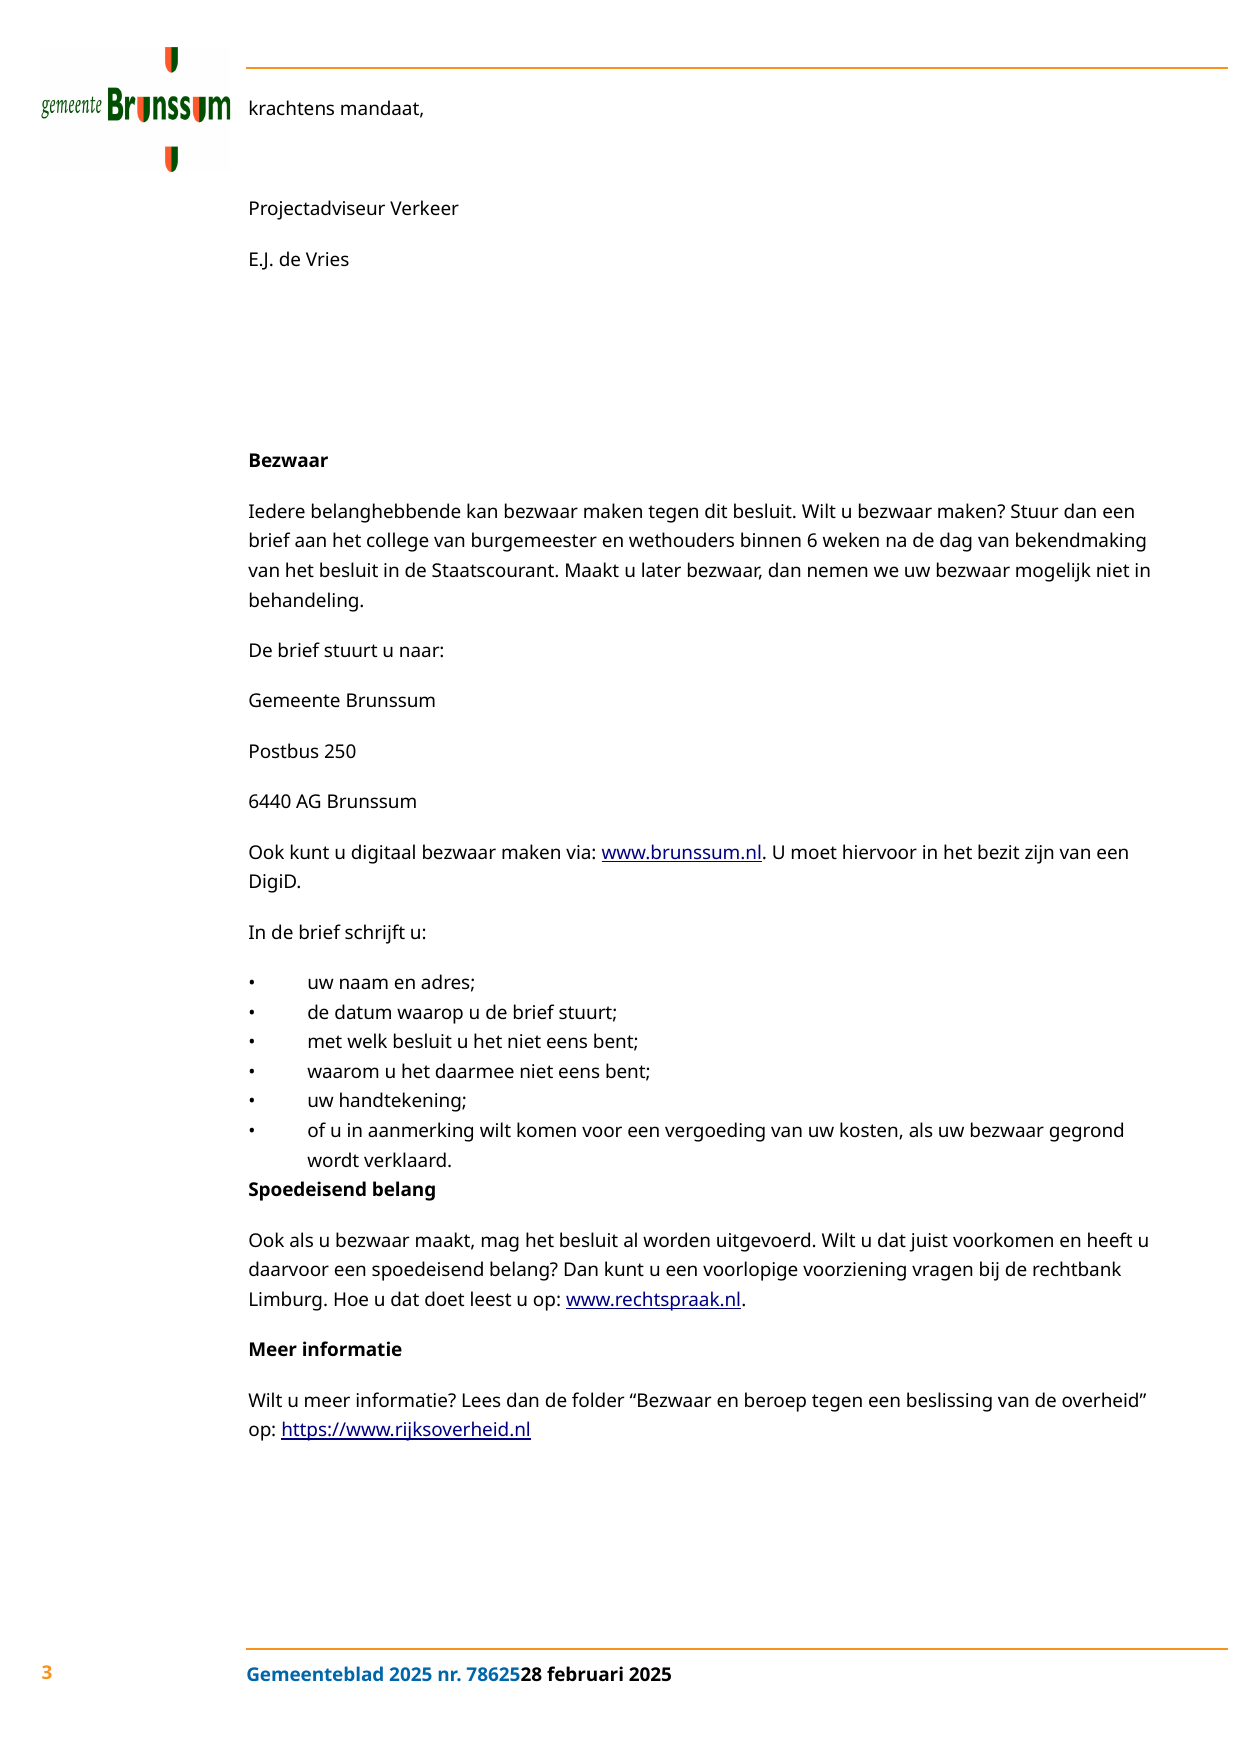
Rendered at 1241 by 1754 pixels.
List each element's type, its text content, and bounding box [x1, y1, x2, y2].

list met welk besluit u het niet eens bent; [248, 1028, 1152, 1054]
list of u in aanmerking wilt komen voor een vergoeding van uw kosten, als uw bezwaar gegrond wordt verklaard. [248, 1117, 1152, 1173]
text De brief stuurt u naar: [248, 637, 1152, 663]
text Iedere belanghebbende kan bezwaar maken tegen dit besluit. Wilt u bezwaar maken? Stuur dan een brief aan het college van burgemeester en wethouders binnen 6 weken na de dag van bekendmaking van het besluit in de Staatscourant. Maakt u later bezwaar, dan nemen we uw bezwaar mogelijk niet in behandeling. [248, 498, 1152, 613]
text Postbus 250 [248, 738, 1152, 764]
text E.J. de Vries [248, 246, 1152, 272]
picture [41, 47, 231, 172]
text Projectadviseur Verkeer [248, 196, 1152, 221]
text Spoedeisend belang [248, 1176, 1152, 1202]
text krachtens mandaat, [248, 95, 1152, 121]
text 6440 AG Brunssum [248, 788, 1152, 814]
text Meer informatie [248, 1336, 1152, 1362]
text Ook kunt u digitaal bezwaar maken via: www.brunssum.nl. U moet hiervoor in het bezit zijn van een DigiD. [248, 839, 1152, 894]
text In de brief schrijft u: [248, 919, 1152, 945]
text Wilt u meer informatie? Lees dan de folder “Bezwaar en beroep tegen een beslissing van de overheid” op: https://www.rijksoverheid.nl [248, 1387, 1152, 1442]
list waarom u het daarmee niet eens bent; [248, 1058, 1152, 1084]
text Gemeente Brunssum [248, 688, 1152, 713]
list de datum waarop u de brief stuurt; [248, 999, 1152, 1025]
list uw handtekening; [248, 1088, 1152, 1113]
list uw naam en adres; [248, 969, 1152, 995]
text Ook als u bezwaar maakt, mag het besluit al worden uitgevoerd. Wilt u dat juist voorkomen en heeft u daarvoor een spoedeisend belang? Dan kunt u een voorlopige voorziening vragen bij de rechtbank Limburg. Hoe u dat doet leest u op: www.rechtspraak.nl. [248, 1227, 1152, 1312]
text Bezwaar [248, 448, 1152, 473]
